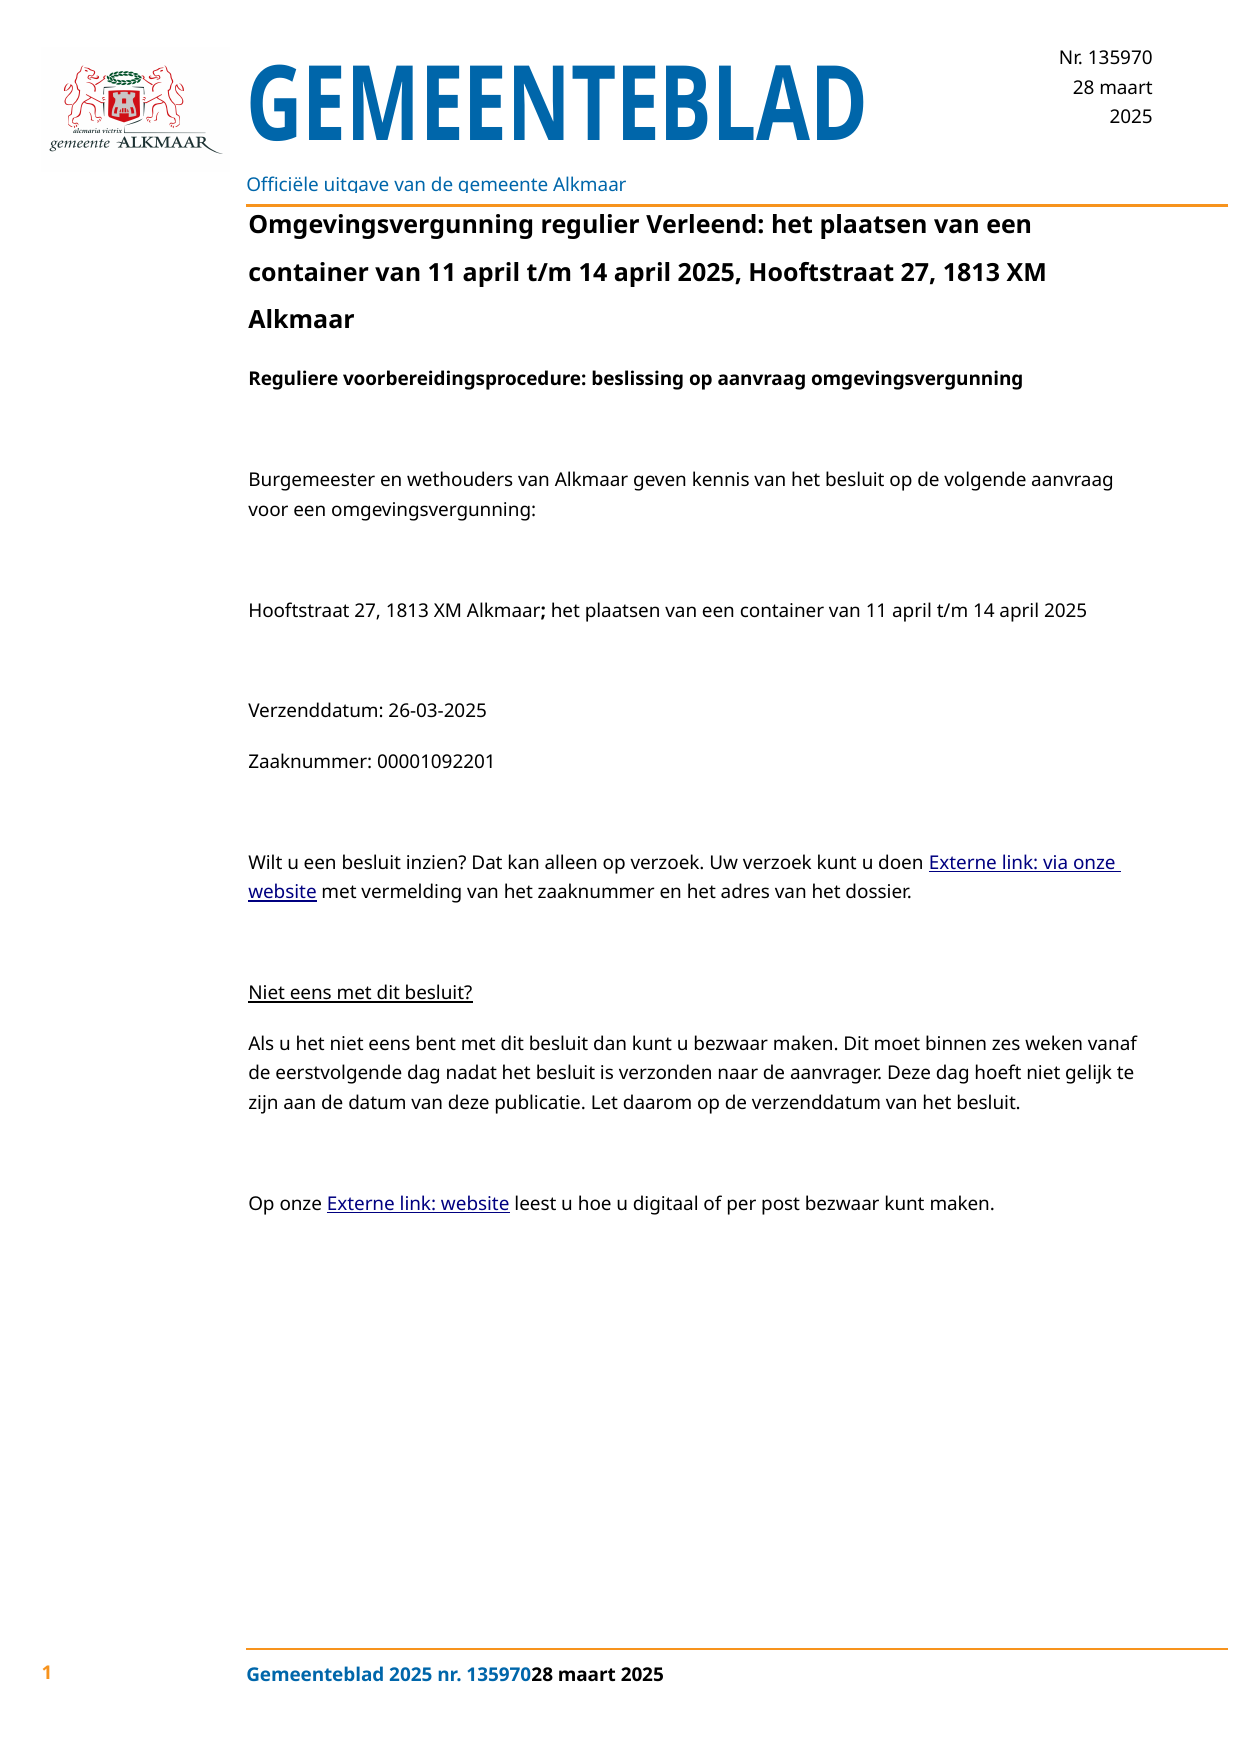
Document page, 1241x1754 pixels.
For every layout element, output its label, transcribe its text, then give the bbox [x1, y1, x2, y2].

picture [41, 47, 231, 172]
text Als u het niet eens bent met dit besluit dan kunt u bezwaar maken. Dit moet binnen zes weken vanaf de eerstvolgende dag nadat het besluit is verzonden naar de aanvrager. Deze dag hoeft niet gelijk te zijn aan de datum van deze publicatie. Let daarom op de verzenddatum van het besluit. [248, 1030, 1152, 1114]
text Niet eens met dit besluit? [248, 979, 1152, 1005]
text Zaaknummer: 00001092201 [248, 748, 1152, 774]
text Reguliere voorbereidingsprocedure: beslissing op aanvraag omgevingsvergunning [248, 366, 1152, 391]
text Hooftstraat 27, 1813 XM Alkmaar; het plaatsen van een container van 11 april t/m 14 april 2025 [248, 597, 1152, 622]
text Op onze Externe link: website leest u hoe u digitaal of per post bezwaar kunt maken. [248, 1190, 1152, 1215]
text Verzenddatum: 26-03-2025 [248, 698, 1152, 723]
text Wilt u een besluit inzien? Dat kan alleen op verzoek. Uw verzoek kunt u doen Externe link: via onze website met vermelding van het zaaknummer en het adres van het dossier. [248, 849, 1152, 904]
text Omgevingsvergunning regulier Verleend: het plaatsen van een container van 11 april t/m 14 april 2025, Hooftstraat 27, 1813 XM Alkmaar [248, 207, 1152, 336]
text Burgemeester en wethouders van Alkmaar geven kennis van het besluit op de volgende aanvraag voor een omgevingsvergunning: [248, 466, 1152, 522]
